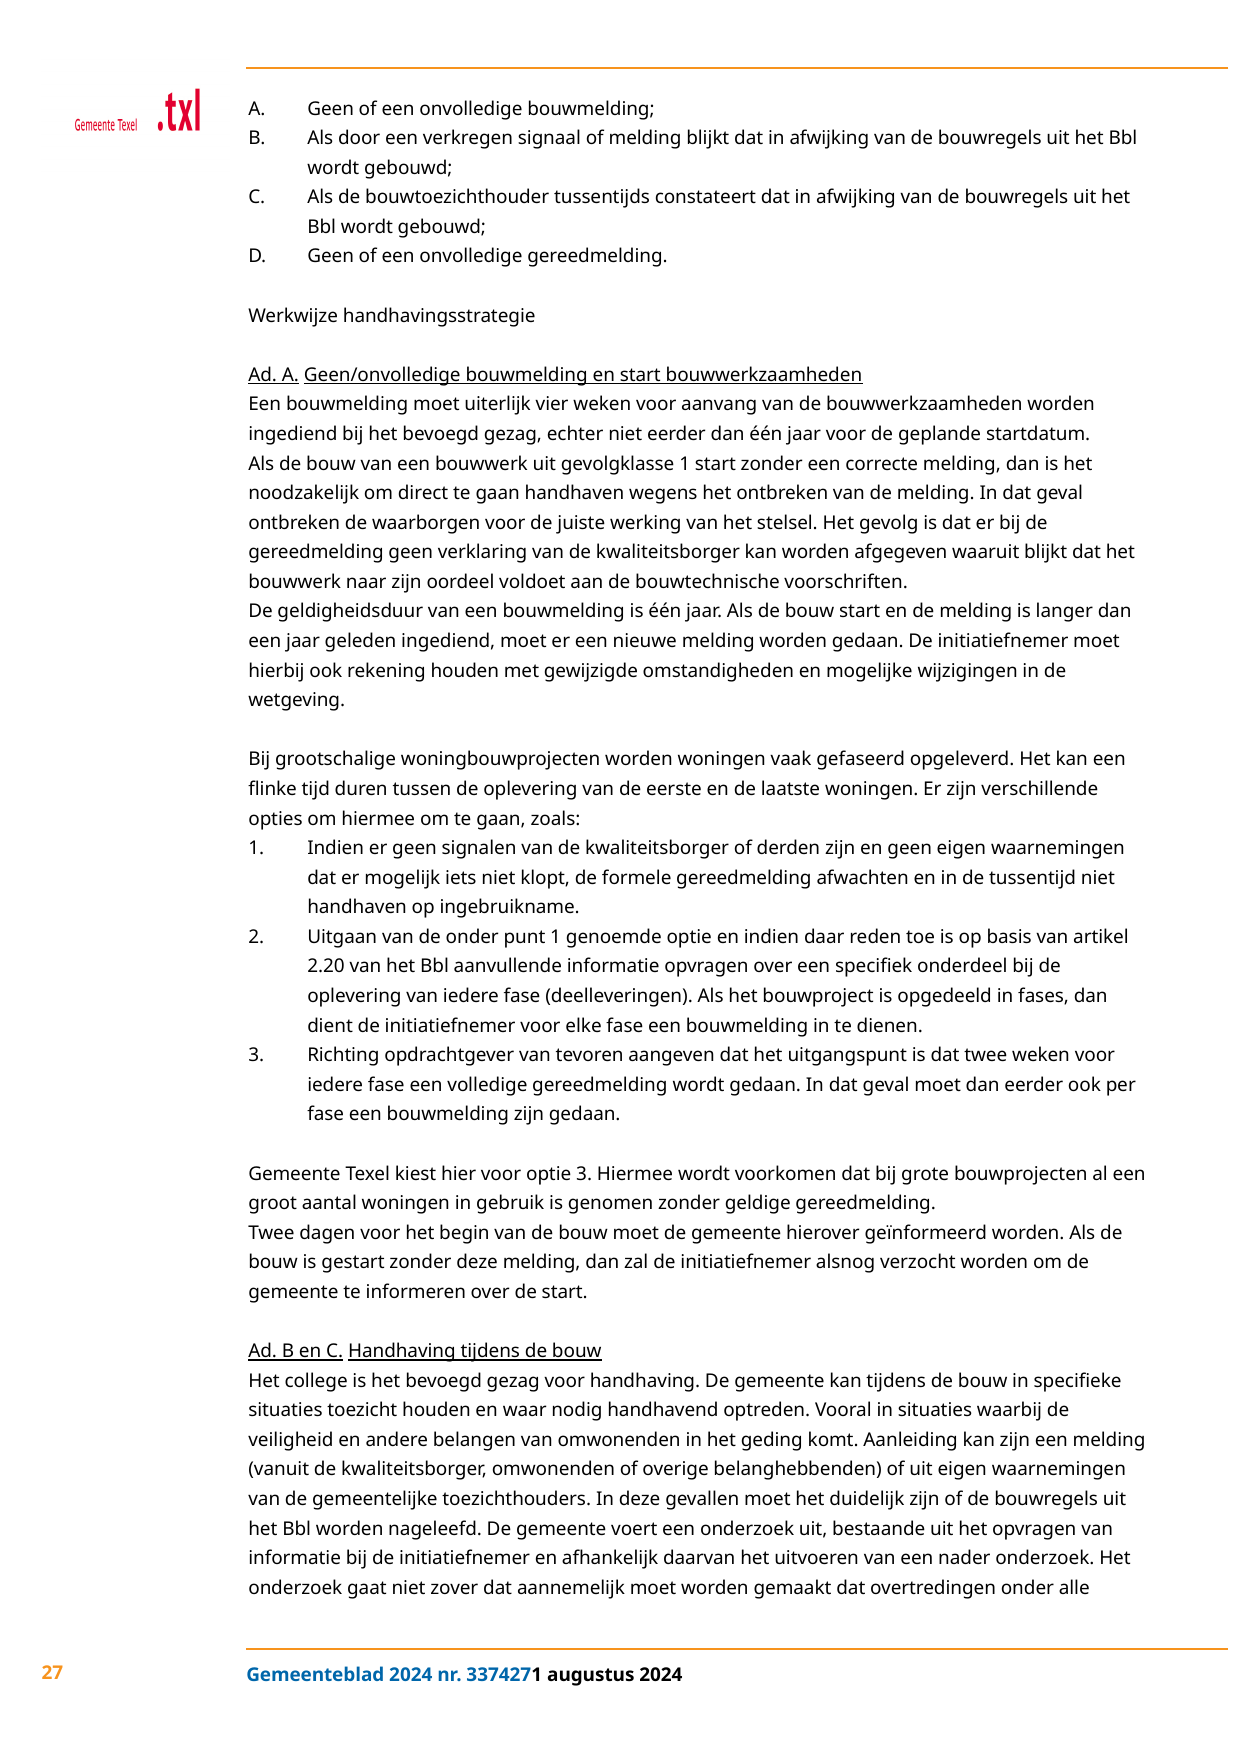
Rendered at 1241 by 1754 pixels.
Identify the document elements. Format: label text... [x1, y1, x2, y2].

list Geen of een onvolledige bouwmelding; [248, 95, 1152, 121]
list Geen of een onvolledige gereedmelding. [248, 243, 1152, 268]
text Het college is het bevoegd gezag voor handhaving. De gemeente kan tijdens de bouw in specifieke situaties toezicht houden en waar nodig handhavend optreden. Vooral in situaties waarbij de veiligheid en andere belangen van omwonenden in het geding komt. Aanleiding kan zijn een melding (vanuit de kwaliteitsborger, omwonenden of overige belanghebbenden) of uit eigen waarnemingen van de gemeentelijke toezichthouders. In deze gevallen moet het duidelijk zijn of de bouwregels uit het Bbl worden nageleefd. De gemeente voert een onderzoek uit, bestaande uit het opvragen van informatie bij de initiatiefnemer en afhankelijk daarvan het uitvoeren van een nader onderzoek. Het onderzoek gaat niet zover dat aannemelijk moet worden gemaakt dat overtredingen onder alle [248, 1367, 1152, 1600]
text Ad. B en C. Handhaving tijdens de bouw [248, 1337, 1152, 1363]
list Als de bouwtoezichthouder tussentijds constateert dat in afwijking van de bouwregels uit het Bbl wordt gebouwd; [248, 183, 1152, 239]
list Als door een verkregen signaal of melding blijkt dat in afwijking van de bouwregels uit het Bbl wordt gebouwd; [248, 124, 1152, 180]
list Uitgaan van de onder punt 1 genoemde optie en indien daar reden toe is op basis van artikel 2.20 van het Bbl aanvullende informatie opvragen over een specifiek onderdeel bij de oplevering van iedere fase (deelleveringen). Als het bouwproject is opgedeeld in fases, dan dient de initiatiefnemer voor elke fase een bouwmelding in te dienen. [248, 923, 1152, 1038]
text Bij grootschalige woningbouwprojecten worden woningen vaak gefaseerd opgeleverd. Het kan een flinke tijd duren tussen de oplevering van de eerste en de laatste woningen. Er zijn verschillende opties om hiermee om te gaan, zoals: [248, 746, 1152, 831]
text Als de bouw van een bouwwerk uit gevolgklasse 1 start zonder een correcte melding, dan is het noodzakelijk om direct te gaan handhaven wegens het ontbreken van de melding. In dat geval ontbreken de waarborgen voor de juiste werking van het stelsel. Het gevolg is dat er bij de gereedmelding geen verklaring van de kwaliteitsborger kan worden afgegeven waaruit blijkt dat het bouwwerk naar zijn oordeel voldoet aan de bouwtechnische voorschriften. [248, 450, 1152, 594]
text Een bouwmelding moet uiterlijk vier weken voor aanvang van de bouwwerkzaamheden worden ingediend bij het bevoegd gezag, echter niet eerder dan één jaar voor de geplande startdatum. [248, 391, 1152, 446]
text Werkwijze handhavingsstrategie [248, 302, 1152, 328]
text De geldigheidsduur van een bouwmelding is één jaar. Als de bouw start en de melding is langer dan een jaar geleden ingediend, moet er een nieuwe melding worden gedaan. De initiatiefnemer moet hierbij ook rekening houden met gewijzigde omstandigheden en mogelijke wijzigingen in de wetgeving. [248, 598, 1152, 712]
text Twee dagen voor het begin van de bouw moet de gemeente hierover geïnformeerd worden. Als de bouw is gestart zonder deze melding, dan zal de initiatiefnemer alsnog verzocht worden om de gemeente te informeren over de start. [248, 1219, 1152, 1304]
list Richting opdrachtgever van tevoren aangeven dat het uitgangspunt is dat twee weken voor iedere fase een volledige gereedmelding wordt gedaan. In dat geval moet dan eerder ook per fase een bouwmelding zijn gedaan. [248, 1041, 1152, 1126]
text Gemeente Texel kiest hier voor optie 3. Hiermee wordt voorkomen dat bij grote bouwprojecten al een groot aantal woningen in gebruik is genomen zonder geldige gereedmelding. [248, 1160, 1152, 1215]
list Indien er geen signalen van de kwaliteitsborger of derden zijn en geen eigen waarnemingen dat er mogelijk iets niet klopt, de formele gereedmelding afwachten en in de tussentijd niet handhaven op ingebruikname. [248, 834, 1152, 919]
text Ad. A. Geen/onvolledige bouwmelding en start bouwwerkzaamheden [248, 361, 1152, 387]
picture [41, 47, 231, 172]
